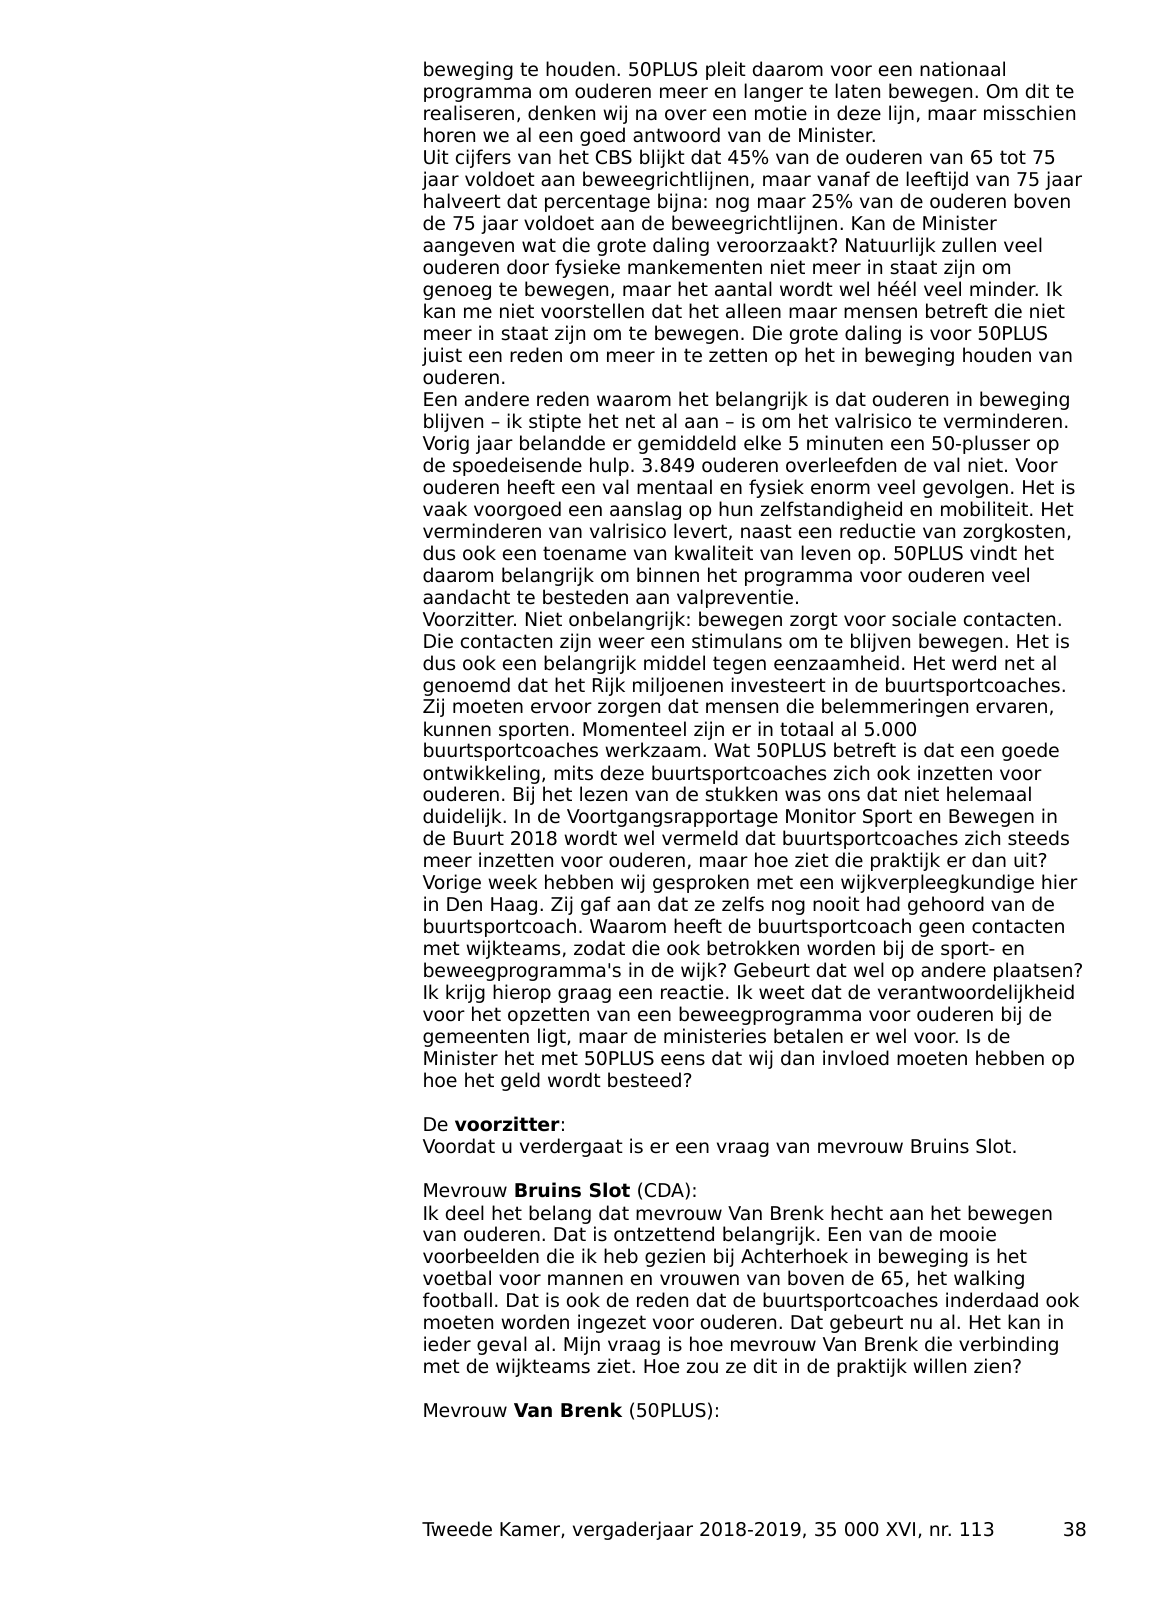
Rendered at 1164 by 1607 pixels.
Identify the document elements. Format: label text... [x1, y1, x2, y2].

text Mevrouw Van Brenk (50PLUS): [422, 1400, 1087, 1422]
text Mevrouw Bruins Slot (CDA): [422, 1180, 1087, 1202]
text beweging te houden. 50PLUS pleit daarom voor een nationaal programma om ouderen meer en langer te laten bewegen. Om dit te realiseren, denken wij na over een motie in deze lijn, maar misschien horen we al een goed antwoord van de Minister. [422, 59, 1087, 147]
text Voordat u verdergaat is er een vraag van mevrouw Bruins Slot. [422, 1136, 1087, 1158]
text Een andere reden waarom het belangrijk is dat ouderen in beweging blijven – ik stipte het net al aan – is om het valrisico te verminderen. Vorig jaar belandde er gemiddeld elke 5 minuten een 50-plusser op de spoedeisende hulp. 3.849 ouderen overleefden de val niet. Voor ouderen heeft een val mentaal en fysiek enorm veel gevolgen. Het is vaak voorgoed een aanslag op hun zelfstandigheid en mobiliteit. Het verminderen van valrisico levert, naast een reductie van zorgkosten, dus ook een toename van kwaliteit van leven op. 50PLUS vindt het daarom belangrijk om binnen het programma voor ouderen veel aandacht te besteden aan valpreventie. [422, 389, 1087, 608]
text Voorzitter. Niet onbelangrijk: bewegen zorgt voor sociale contacten. Die contacten zijn weer een stimulans om te blijven bewegen. Het is dus ook een belangrijk middel tegen eenzaamheid. Het werd net al genoemd dat het Rijk miljoenen investeert in de buurtsportcoaches. Zij moeten ervoor zorgen dat mensen die belemmeringen ervaren, kunnen sporten. Momenteel zijn er in totaal al 5.000 buurtsportcoaches werkzaam. Wat 50PLUS betreft is dat een goede ontwikkeling, mits deze buurtsportcoaches zich ook inzetten voor ouderen. Bij het lezen van de stukken was ons dat niet helemaal duidelijk. In de Voortgangsrapportage Monitor Sport en Bewegen in de Buurt 2018 wordt wel vermeld dat buurtsportcoaches zich steeds meer inzetten voor ouderen, maar hoe ziet die praktijk er dan uit? Vorige week hebben wij gesproken met een wijkverpleegkundige hier in Den Haag. Zij gaf aan dat ze zelfs nog nooit had gehoord van de buurtsportcoach. Waarom heeft de buurtsportcoach geen contacten met wijkteams, zodat die ook betrokken worden bij de sport- en beweegprogramma's in de wijk? Gebeurt dat wel op andere plaatsen? Ik krijg hierop graag een reactie. Ik weet dat de verantwoordelijkheid voor het opzetten van een beweegprogramma voor ouderen bij de gemeenten ligt, maar de ministeries betalen er wel voor. Is de Minister het met 50PLUS eens dat wij dan invloed moeten hebben op hoe het geld wordt besteed? [422, 608, 1087, 1092]
text Uit cijfers van het CBS blijkt dat 45% van de ouderen van 65 tot 75 jaar voldoet aan beweegrichtlijnen, maar vanaf de leeftijd van 75 jaar halveert dat percentage bijna: nog maar 25% van de ouderen boven de 75 jaar voldoet aan de beweegrichtlijnen. Kan de Minister aangeven wat die grote daling veroorzaakt? Natuurlijk zullen veel ouderen door fysieke mankementen niet meer in staat zijn om genoeg te bewegen, maar het aantal wordt wel héél veel minder. Ik kan me niet voorstellen dat het alleen maar mensen betreft die niet meer in staat zijn om te bewegen. Die grote daling is voor 50PLUS juist een reden om meer in te zetten op het in beweging houden van ouderen. [422, 147, 1087, 389]
text Ik deel het belang dat mevrouw Van Brenk hecht aan het bewegen van ouderen. Dat is ontzettend belangrijk. Een van de mooie voorbeelden die ik heb gezien bij Achterhoek in beweging is het voetbal voor mannen en vrouwen van boven de 65, het walking football. Dat is ook de reden dat de buurtsportcoaches inderdaad ook moeten worden ingezet voor ouderen. Dat gebeurt nu al. Het kan in ieder geval al. Mijn vraag is hoe mevrouw Van Brenk die verbinding met de wijkteams ziet. Hoe zou ze dit in de praktijk willen zien? [422, 1202, 1087, 1378]
text De voorzitter: [422, 1114, 1087, 1136]
